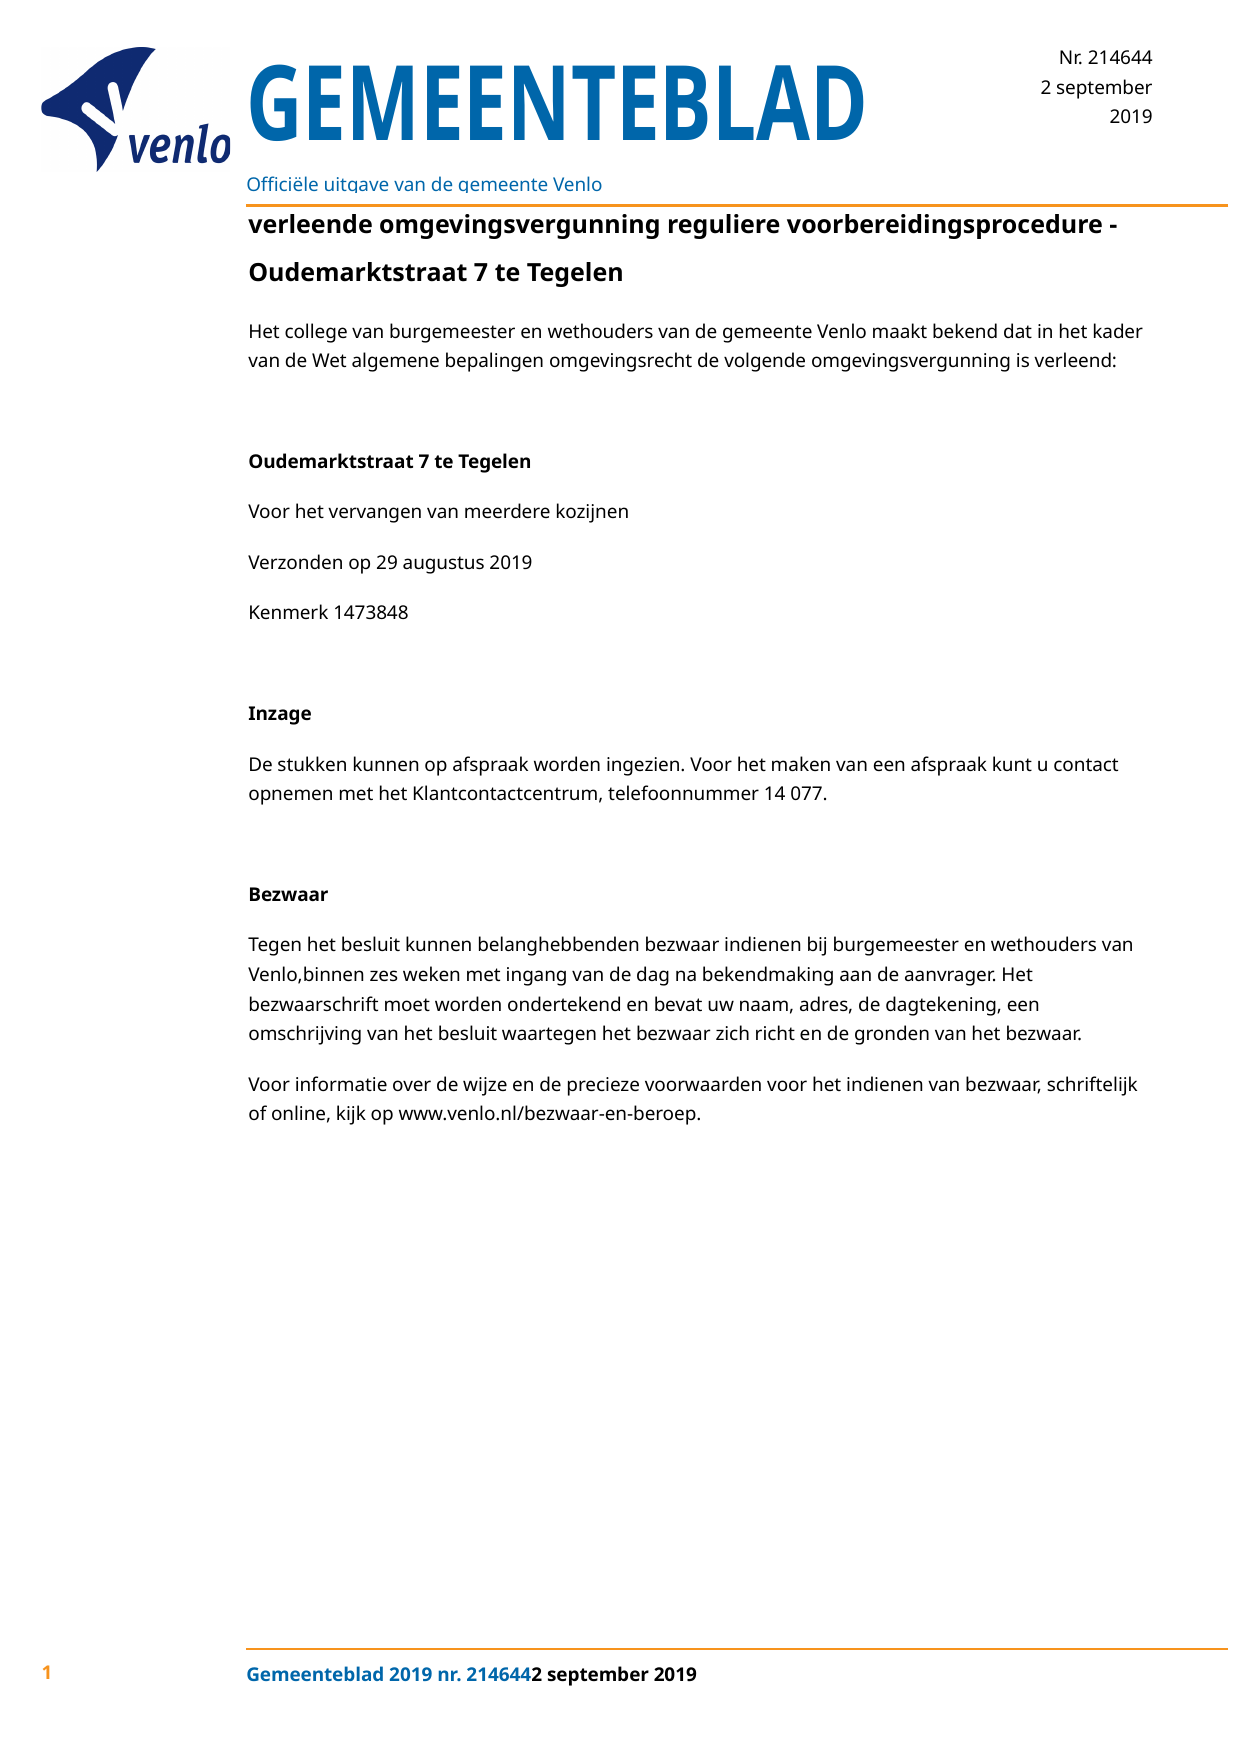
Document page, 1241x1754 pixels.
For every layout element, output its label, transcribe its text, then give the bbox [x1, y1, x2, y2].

text Tegen het besluit kunnen belanghebbenden bezwaar indienen bij burgemeester en wethouders van Venlo,binnen zes weken met ingang van de dag na bekendmaking aan de aanvrager. Het bezwaarschrift moet worden ondertekend en bevat uw naam, adres, de dagtekening, een omschrijving van het besluit waartegen het bezwaar zich richt en de gronden van het bezwaar. [248, 932, 1152, 1046]
text Voor informatie over de wijze en de precieze voorwaarden voor het indienen van bezwaar, schriftelijk of online, kijk op www.venlo.nl/bezwaar-en-beroep. [248, 1071, 1152, 1126]
text Het college van burgemeester en wethouders van de gemeente Venlo maakt bekend dat in het kader van de Wet algemene bepalingen omgevingsrecht de volgende omgevingsvergunning is verleend: [248, 318, 1152, 373]
text Kenmerk 1473848 [248, 599, 1152, 625]
text verleende omgevingsvergunning reguliere voorbereidingsprocedure - Oudemarktstraat 7 te Tegelen [248, 207, 1152, 288]
text De stukken kunnen op afspraak worden ingezien. Voor het maken van een afspraak kunt u contact opnemen met het Klantcontactcentrum, telefoonnummer 14 077. [248, 751, 1152, 806]
text Bezwaar [248, 881, 1152, 907]
text Voor het vervangen van meerdere kozijnen [248, 499, 1152, 524]
picture [41, 47, 231, 172]
text Inzage [248, 700, 1152, 726]
text Oudemarktstraat 7 te Tegelen [248, 448, 1152, 474]
text Verzonden op 29 augustus 2019 [248, 549, 1152, 575]
